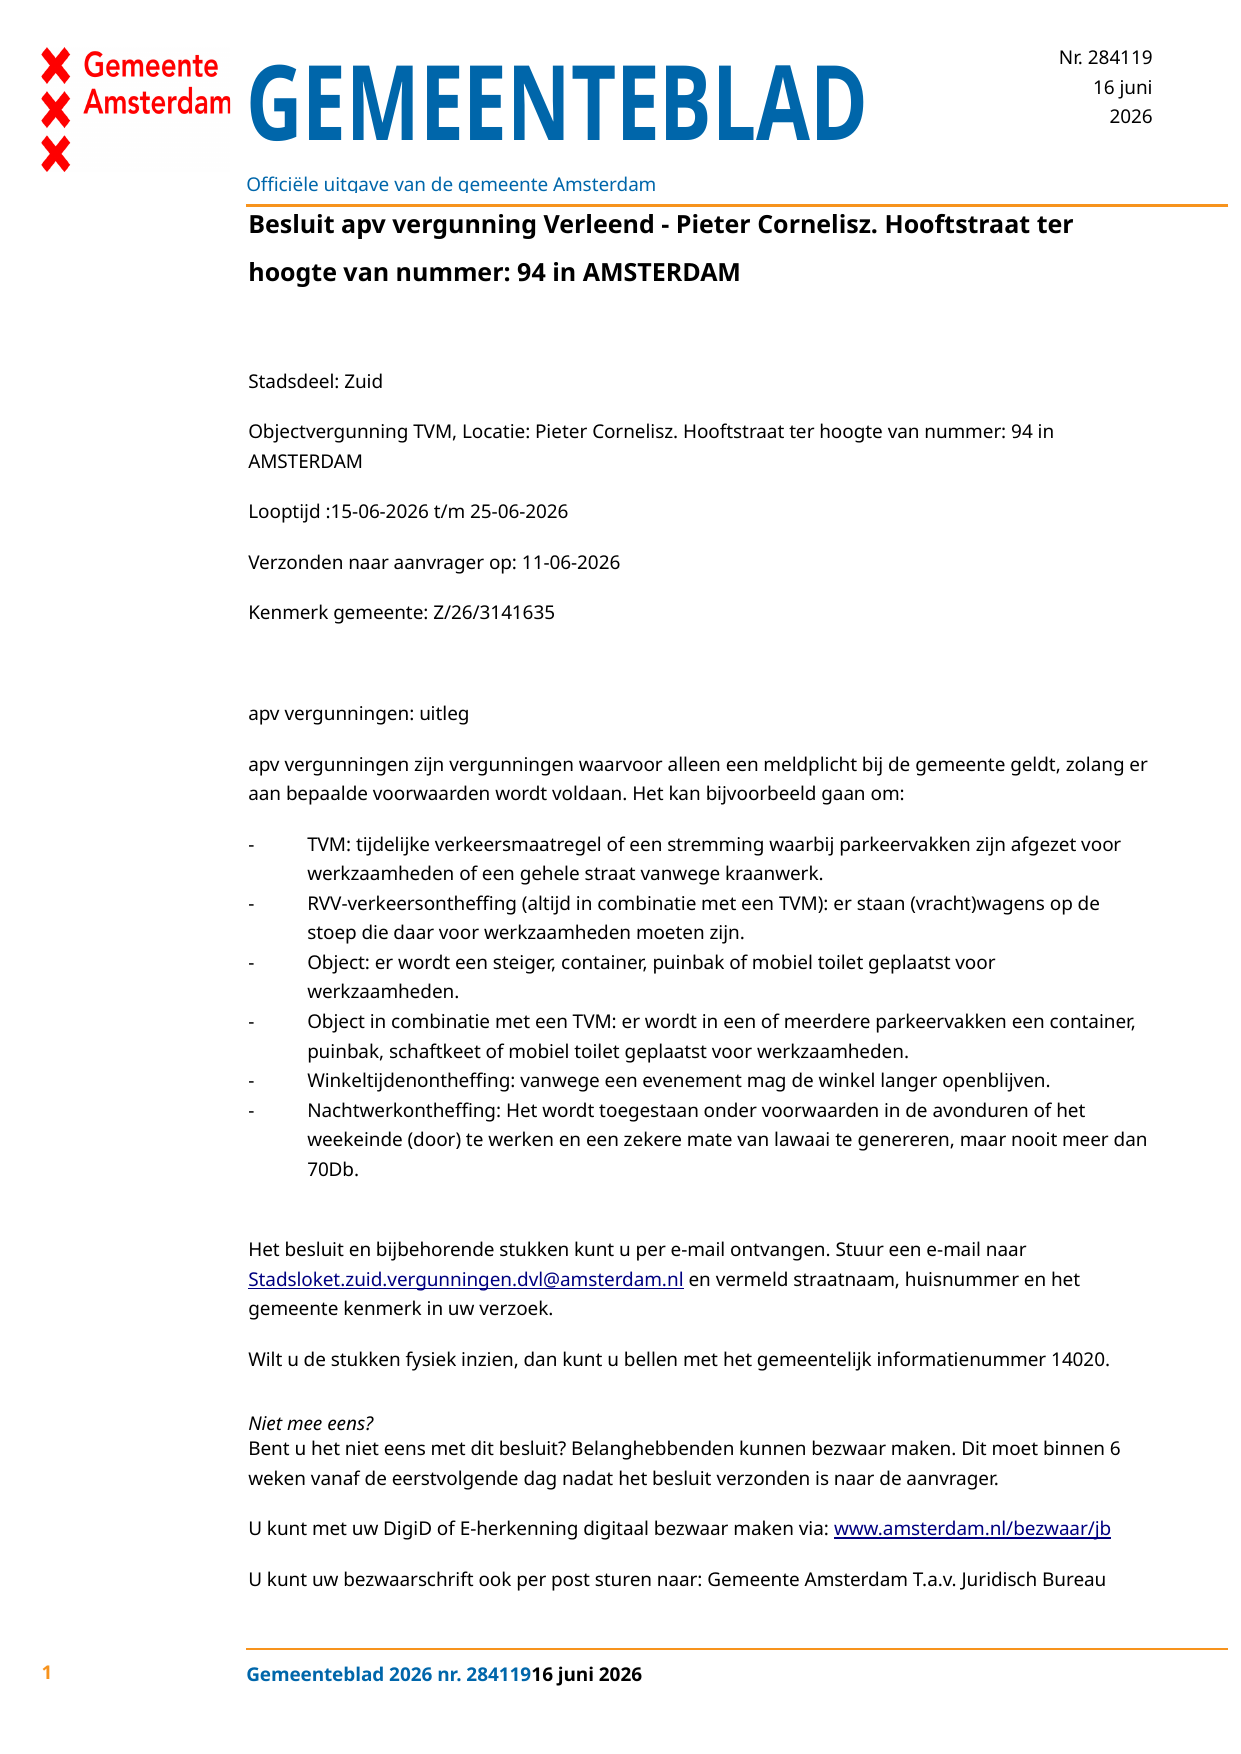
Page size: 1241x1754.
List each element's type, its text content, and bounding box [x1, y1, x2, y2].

text Verzonden naar aanvrager op: 11-06-2026 [248, 549, 1152, 575]
text Wilt u de stukken fysiek inzien, dan kunt u bellen met het gemeentelijk informatienummer 14020. [248, 1346, 1152, 1372]
text U kunt met uw DigiD of E-herkenning digitaal bezwaar maken via: www.amsterdam.nl/bezwaar/jb [248, 1516, 1152, 1541]
list RVV-verkeersontheffing (altijd in combinatie met een TVM): er staan (vracht)wagens op de stoep die daar voor werkzaamheden moeten zijn. [248, 890, 1152, 945]
text Looptijd :15-06-2026 t/m 25-06-2026 [248, 499, 1152, 524]
list TVM: tijdelijke verkeersmaatregel of een stremming waarbij parkeervakken zijn afgezet voor werkzaamheden of een gehele straat vanwege kraanwerk. [248, 831, 1152, 886]
text apv vergunningen: uitleg [248, 700, 1152, 726]
text Objectvergunning TVM, Locatie: Pieter Cornelisz. Hooftstraat ter hoogte van nummer: 94 in AMSTERDAM [248, 419, 1152, 474]
text Kenmerk gemeente: Z/26/3141635 [248, 599, 1152, 625]
text Het besluit en bijbehorende stukken kunt u per e-mail ontvangen. Stuur een e-mail naar Stadsloket.zuid.vergunningen.dvl@amsterdam.nl en vermeld straatnaam, huisnummer en het gemeente kenmerk in uw verzoek. [248, 1236, 1152, 1321]
list Object in combinatie met een TVM: er wordt in een of meerdere parkeervakken een container, puinbak, schaftkeet of mobiel toilet geplaatst voor werkzaamheden. [248, 1008, 1152, 1064]
text Besluit apv vergunning Verleend - Pieter Cornelisz. Hooftstraat ter hoogte van nummer: 94 in AMSTERDAM [248, 207, 1152, 288]
list Winkeltijdenontheffing: vanwege een evenement mag de winkel langer openblijven. [248, 1067, 1152, 1093]
text apv vergunningen zijn vergunningen waarvoor alleen een meldplicht bij de gemeente geldt, zolang er aan bepaalde voorwaarden wordt voldaan. Het kan bijvoorbeeld gaan om: [248, 751, 1152, 806]
text Bent u het niet eens met dit besluit? Belanghebbenden kunnen bezwaar maken. Dit moet binnen 6 weken vanaf de eerstvolgende dag nadat het besluit verzonden is naar de aanvrager. [248, 1436, 1152, 1491]
text Niet mee eens? [248, 1410, 1152, 1436]
text Stadsdeel: Zuid [248, 368, 1152, 394]
list Object: er wordt een steiger, container, puinbak of mobiel toilet geplaatst voor werkzaamheden. [248, 949, 1152, 1004]
picture [41, 47, 231, 172]
list Nachtwerkontheffing: Het wordt toegestaan onder voorwaarden in de avonduren of het weekeinde (door) te werken en een zekere mate van lawaai te genereren, maar nooit meer dan 70Db. [248, 1097, 1152, 1182]
text U kunt uw bezwaarschrift ook per post sturen naar: Gemeente Amsterdam T.a.v. Juridisch Bureau [248, 1566, 1152, 1592]
